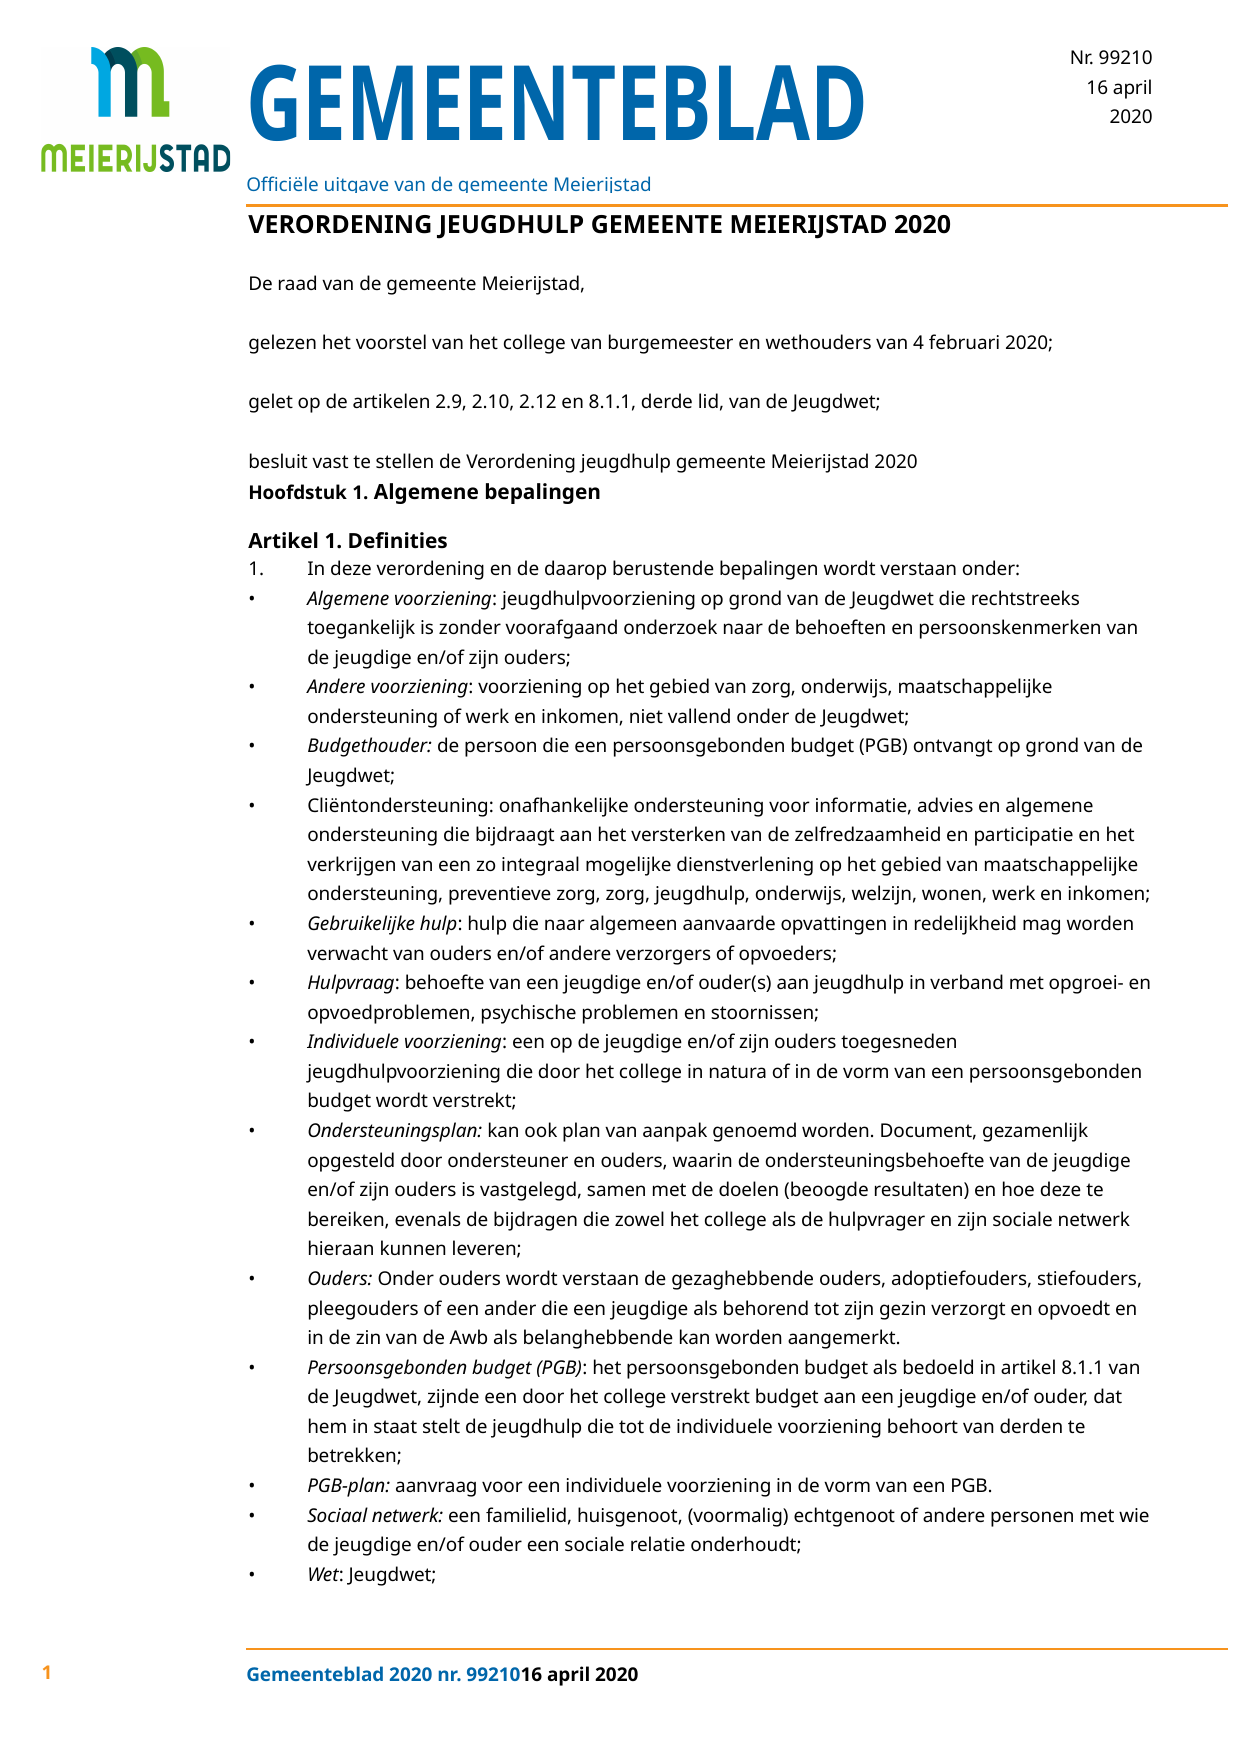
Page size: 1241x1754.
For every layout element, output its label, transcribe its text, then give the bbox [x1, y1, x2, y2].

list Sociaal netwerk: een familielid, huisgenoot, (voormalig) echtgenoot of andere personen met wie de jeugdige en/of ouder een sociale relatie onderhoudt; [248, 1502, 1152, 1557]
list Wet: Jeugdwet; [248, 1561, 1152, 1587]
text Hoofdstuk 1. Algemene bepalingen [248, 477, 1152, 506]
text De raad van de gemeente Meierijstad, [248, 270, 1152, 296]
list Cliëntondersteuning: onafhankelijke ondersteuning voor informatie, advies en algemene ondersteuning die bijdraagt aan het versterken van de zelfredzaamheid en participatie en het verkrijgen van een zo integraal mogelijke dienstverlening op het gebied van maatschappelijke ondersteuning, preventieve zorg, zorg, jeugdhulp, onderwijs, welzijn, wonen, werk en inkomen; [248, 792, 1152, 906]
list Ouders: Onder ouders wordt verstaan de gezaghebbende ouders, adoptiefouders, stiefouders, pleegouders of een ander die een jeugdige als behorend tot zijn gezin verzorgt en opvoedt en in de zin van de Awb als belanghebbende kan worden aangemerkt. [248, 1265, 1152, 1350]
text gelet op de artikelen 2.9, 2.10, 2.12 en 8.1.1, derde lid, van de Jeugdwet; [248, 389, 1152, 414]
list Hulpvraag: behoefte van een jeugdige en/of ouder(s) aan jeugdhulp in verband met opgroei- en opvoedproblemen, psychische problemen en stoornissen; [248, 969, 1152, 1024]
list Individuele voorziening: een op de jeugdige en/of zijn ouders toegesneden jeugdhulpvoorziening die door het college in natura of in de vorm van een persoonsgebonden budget wordt verstrekt; [248, 1028, 1152, 1113]
text Artikel 1. Definities [248, 527, 1152, 555]
list Persoonsgebonden budget (PGB): het persoonsgebonden budget als bedoeld in artikel 8.1.1 van de Jeugdwet, zijnde een door het college verstrekt budget aan een jeugdige en/of ouder, dat hem in staat stelt de jeugdhulp die tot de individuele voorziening behoort van derden te betrekken; [248, 1354, 1152, 1468]
list Budgethouder: de persoon die een persoonsgebonden budget (PGB) ontvangt op grond van de Jeugdwet; [248, 733, 1152, 788]
picture [41, 47, 231, 172]
list PGB-plan: aanvraag voor een individuele voorziening in de vorm van een PGB. [248, 1472, 1152, 1498]
text besluit vast te stellen de Verordening jeugdhulp gemeente Meierijstad 2020 [248, 448, 1152, 473]
text gelezen het voorstel van het college van burgemeester en wethouders van 4 februari 2020; [248, 329, 1152, 355]
list Ondersteuningsplan: kan ook plan van aanpak genoemd worden. Document, gezamenlijk opgesteld door ondersteuner en ouders, waarin de ondersteuningsbehoefte van de jeugdige en/of zijn ouders is vastgelegd, samen met de doelen (beoogde resultaten) en hoe deze te bereiken, evenals de bijdragen die zowel het college als de hulpvrager en zijn sociale netwerk hieraan kunnen leveren; [248, 1117, 1152, 1261]
text VERORDENING JEUGDHULP GEMEENTE MEIERIJSTAD 2020 [248, 207, 1152, 241]
list In deze verordening en de daarop berustende bepalingen wordt verstaan onder: [248, 555, 1152, 581]
list Algemene voorziening: jeugdhulpvoorziening op grond van de Jeugdwet die rechtstreeks toegankelijk is zonder voorafgaand onderzoek naar de behoeften en persoonskenmerken van de jeugdige en/of zijn ouders; [248, 585, 1152, 669]
list Gebruikelijke hulp: hulp die naar algemeen aanvaarde opvattingen in redelijkheid mag worden verwacht van ouders en/of andere verzorgers of opvoeders; [248, 910, 1152, 965]
list Andere voorziening: voorziening op het gebied van zorg, onderwijs, maatschappelijke ondersteuning of werk en inkomen, niet vallend onder de Jeugdwet; [248, 673, 1152, 729]
